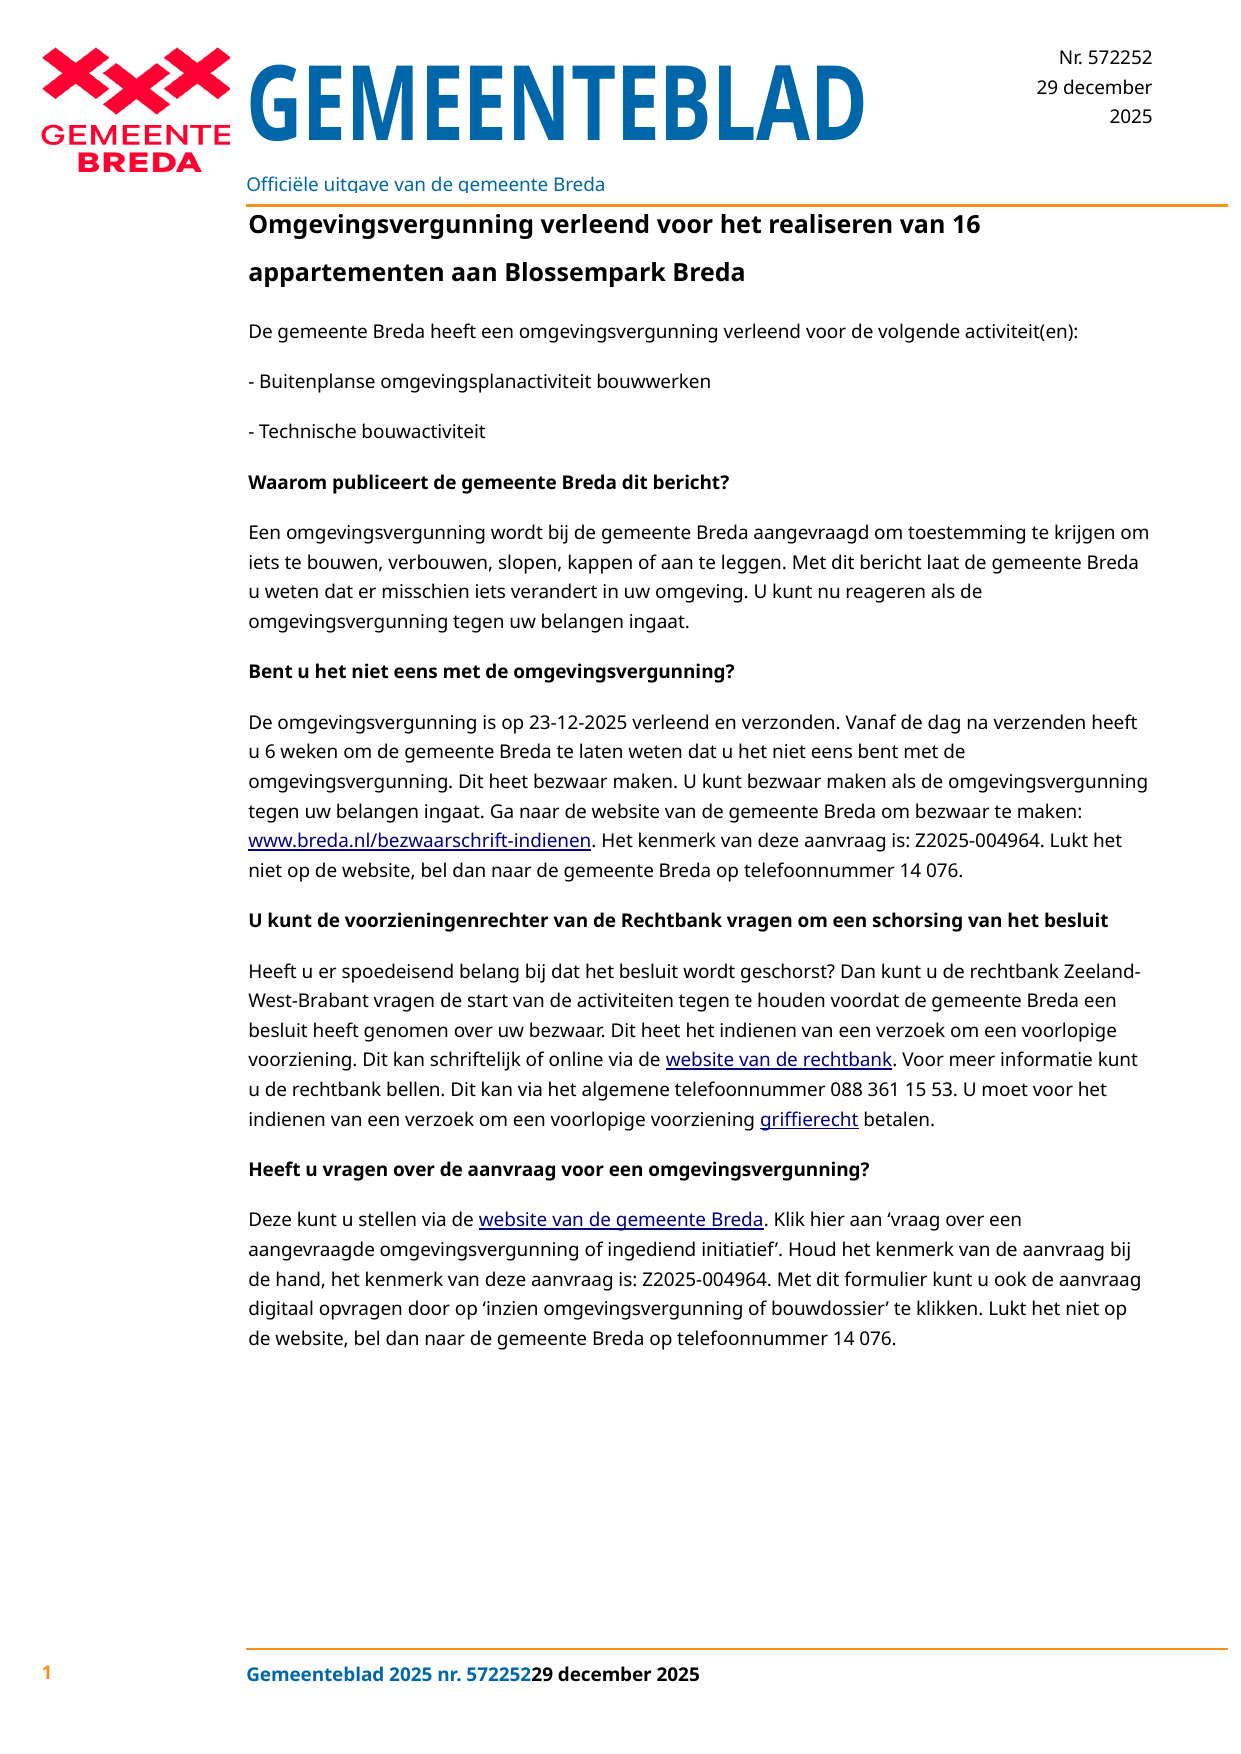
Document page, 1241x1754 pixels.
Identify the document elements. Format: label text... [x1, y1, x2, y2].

text Een omgevingsvergunning wordt bij de gemeente Breda aangevraagd om toestemming te krijgen om iets te bouwen, verbouwen, slopen, kappen of aan te leggen. Met dit bericht laat de gemeente Breda u weten dat er misschien iets verandert in uw omgeving. U kunt nu reageren als de omgevingsvergunning tegen uw belangen ingaat. [248, 519, 1152, 634]
text Omgevingsvergunning verleend voor het realiseren van 16 appartementen aan Blossempark Breda [248, 207, 1152, 288]
text Heeft u er spoedeisend belang bij dat het besluit wordt geschorst? Dan kunt u de rechtbank Zeeland-West-Brabant vragen de start van de activiteiten tegen te houden voordat de gemeente Breda een besluit heeft genomen over uw bezwaar. Dit heet het indienen van een verzoek om een voorlopige voorziening. Dit kan schriftelijk of online via de website van de rechtbank. Voor meer informatie kunt u de rechtbank bellen. Dit kan via het algemene telefoonnummer 088 361 15 53. U moet voor het indienen van een verzoek om een voorlopige voorziening griffierecht betalen. [248, 958, 1152, 1132]
text Heeft u vragen over de aanvraag voor een omgevingsvergunning? [248, 1156, 1152, 1182]
text Waarom publiceert de gemeente Breda dit bericht? [248, 469, 1152, 495]
text De gemeente Breda heeft een omgevingsvergunning verleend voor de volgende activiteit(en): [248, 318, 1152, 344]
text - Buitenplanse omgevingsplanactiviteit bouwwerken [248, 368, 1152, 394]
text Deze kunt u stellen via de website van de gemeente Breda. Klik hier aan ‘vraag over een aangevraagde omgevingsvergunning of ingediend initiatief’. Houd het kenmerk van de aanvraag bij de hand, het kenmerk van deze aanvraag is: Z2025-004964. Met dit formulier kunt u ook de aanvraag digitaal opvragen door op ‘inzien omgevingsvergunning of bouwdossier’ te klikken. Lukt het niet op de website, bel dan naar de gemeente Breda op telefoonnummer 14 076. [248, 1207, 1152, 1351]
text - Technische bouwactiviteit [248, 419, 1152, 444]
text De omgevingsvergunning is op 23-12-2025 verleend en verzonden. Vanaf de dag na verzenden heeft u 6 weken om de gemeente Breda te laten weten dat u het niet eens bent met de omgevingsvergunning. Dit heet bezwaar maken. U kunt bezwaar maken als de omgevingsvergunning tegen uw belangen ingaat. Ga naar de website van de gemeente Breda om bezwaar te maken: www.breda.nl/bezwaarschrift-indienen. Het kenmerk van deze aanvraag is: Z2025-004964. Lukt het niet op de website, bel dan naar de gemeente Breda op telefoonnummer 14 076. [248, 709, 1152, 883]
text Bent u het niet eens met de omgevingsvergunning? [248, 659, 1152, 684]
picture [41, 47, 231, 172]
text U kunt de voorzieningenrechter van de Rechtbank vragen om een schorsing van het besluit [248, 907, 1152, 933]
